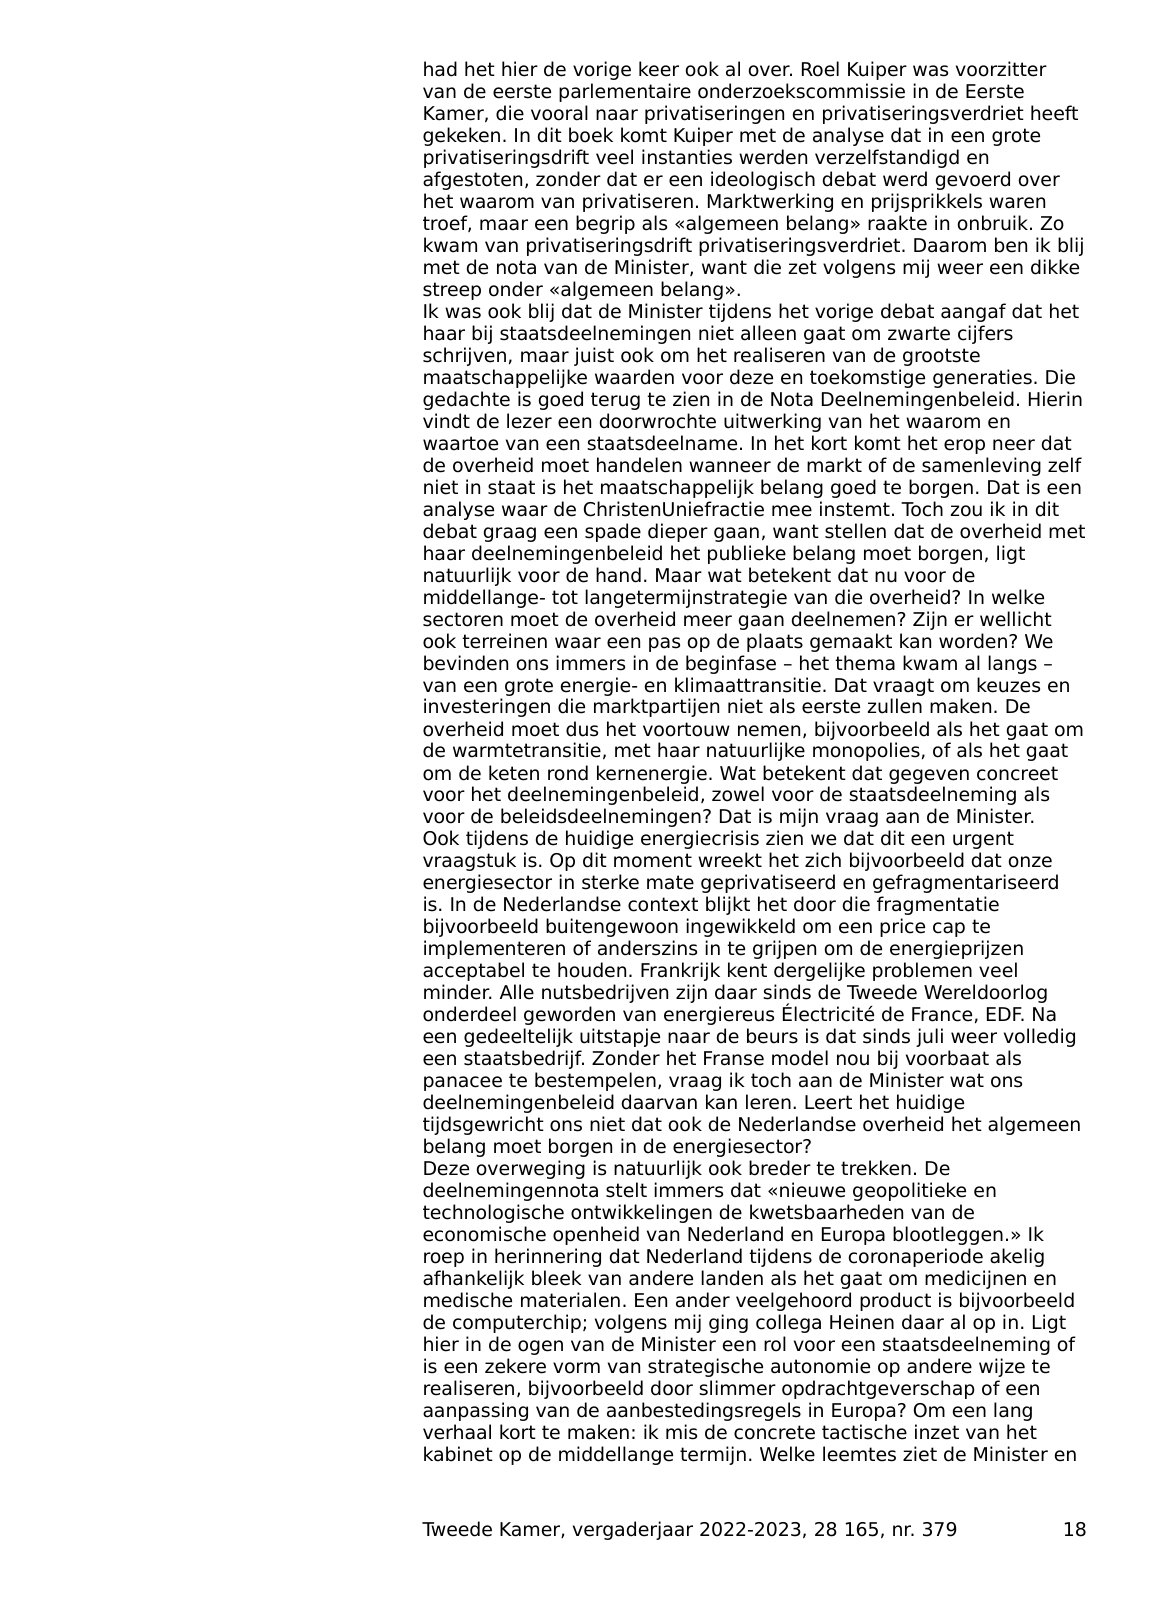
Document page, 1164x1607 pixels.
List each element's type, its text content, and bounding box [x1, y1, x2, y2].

text Deze overweging is natuurlijk ook breder te trekken. De deelnemingennota stelt immers dat «nieuwe geopolitieke en technologische ontwikkelingen de kwetsbaarheden van de economische openheid van Nederland en Europa blootleggen.» Ik roep in herinnering dat Nederland tijdens de coronaperiode akelig afhankelijk bleek van andere landen als het gaat om medicijnen en medische materialen. Een ander veelgehoord product is bijvoorbeeld de computerchip; volgens mij ging collega Heinen daar al op in. Ligt hier in de ogen van de Minister een rol voor een staatsdeelneming of is een zekere vorm van strategische autonomie op andere wijze te realiseren, bijvoorbeeld door slimmer opdrachtgeverschap of een aanpassing van de aanbestedingsregels in Europa? Om een lang verhaal kort te maken: ik mis de concrete tactische inzet van het kabinet op de middellange termijn. Welke leemtes ziet de Minister en [422, 1158, 1087, 1466]
text Ook tijdens de huidige energiecrisis zien we dat dit een urgent vraagstuk is. Op dit moment wreekt het zich bijvoorbeeld dat onze energiesector in sterke mate geprivatiseerd en gefragmentariseerd is. In de Nederlandse context blijkt het door die fragmentatie bijvoorbeeld buitengewoon ingewikkeld om een price cap te implementeren of anderszins in te grijpen om de energieprijzen acceptabel te houden. Frankrijk kent dergelijke problemen veel minder. Alle nutsbedrijven zijn daar sinds de Tweede Wereldoorlog onderdeel geworden van energiereus Électricité de France, EDF. Na een gedeeltelijk uitstapje naar de beurs is dat sinds juli weer volledig een staatsbedrijf. Zonder het Franse model nou bij voorbaat als panacee te bestempelen, vraag ik toch aan de Minister wat ons deelnemingenbeleid daarvan kan leren. Leert het huidige tijdsgewricht ons niet dat ook de Nederlandse overheid het algemeen belang moet borgen in de energiesector? [422, 828, 1087, 1158]
text had het hier de vorige keer ook al over. Roel Kuiper was voorzitter van de eerste parlementaire onderzoekscommissie in de Eerste Kamer, die vooral naar privatiseringen en privatiseringsverdriet heeft gekeken. In dit boek komt Kuiper met de analyse dat in een grote privatiseringsdrift veel instanties werden verzelfstandigd en afgestoten, zonder dat er een ideologisch debat werd gevoerd over het waarom van privatiseren. Marktwerking en prijsprikkels waren troef, maar een begrip als «algemeen belang» raakte in onbruik. Zo kwam van privatiseringsdrift privatiseringsverdriet. Daarom ben ik blij met de nota van de Minister, want die zet volgens mij weer een dikke streep onder «algemeen belang». [422, 59, 1087, 301]
text Ik was ook blij dat de Minister tijdens het vorige debat aangaf dat het haar bij staatsdeelnemingen niet alleen gaat om zwarte cijfers schrijven, maar juist ook om het realiseren van de grootste maatschappelijke waarden voor deze en toekomstige generaties. Die gedachte is goed terug te zien in de Nota Deelnemingenbeleid. Hierin vindt de lezer een doorwrochte uitwerking van het waarom en waartoe van een staatsdeelname. In het kort komt het erop neer dat de overheid moet handelen wanneer de markt of de samenleving zelf niet in staat is het maatschappelijk belang goed te borgen. Dat is een analyse waar de ChristenUniefractie mee instemt. Toch zou ik in dit debat graag een spade dieper gaan, want stellen dat de overheid met haar deelnemingenbeleid het publieke belang moet borgen, ligt natuurlijk voor de hand. Maar wat betekent dat nu voor de middellange- tot langetermijnstrategie van die overheid? In welke sectoren moet de overheid meer gaan deelnemen? Zijn er wellicht ook terreinen waar een pas op de plaats gemaakt kan worden? We bevinden ons immers in de beginfase – het thema kwam al langs – van een grote energie- en klimaattransitie. Dat vraagt om keuzes en investeringen die marktpartijen niet als eerste zullen maken. De overheid moet dus het voortouw nemen, bijvoorbeeld als het gaat om de warmtetransitie, met haar natuurlijke monopolies, of als het gaat om de keten rond kernenergie. Wat betekent dat gegeven concreet voor het deelnemingenbeleid, zowel voor de staatsdeelneming als voor de beleidsdeelnemingen? Dat is mijn vraag aan de Minister. [422, 301, 1087, 828]
